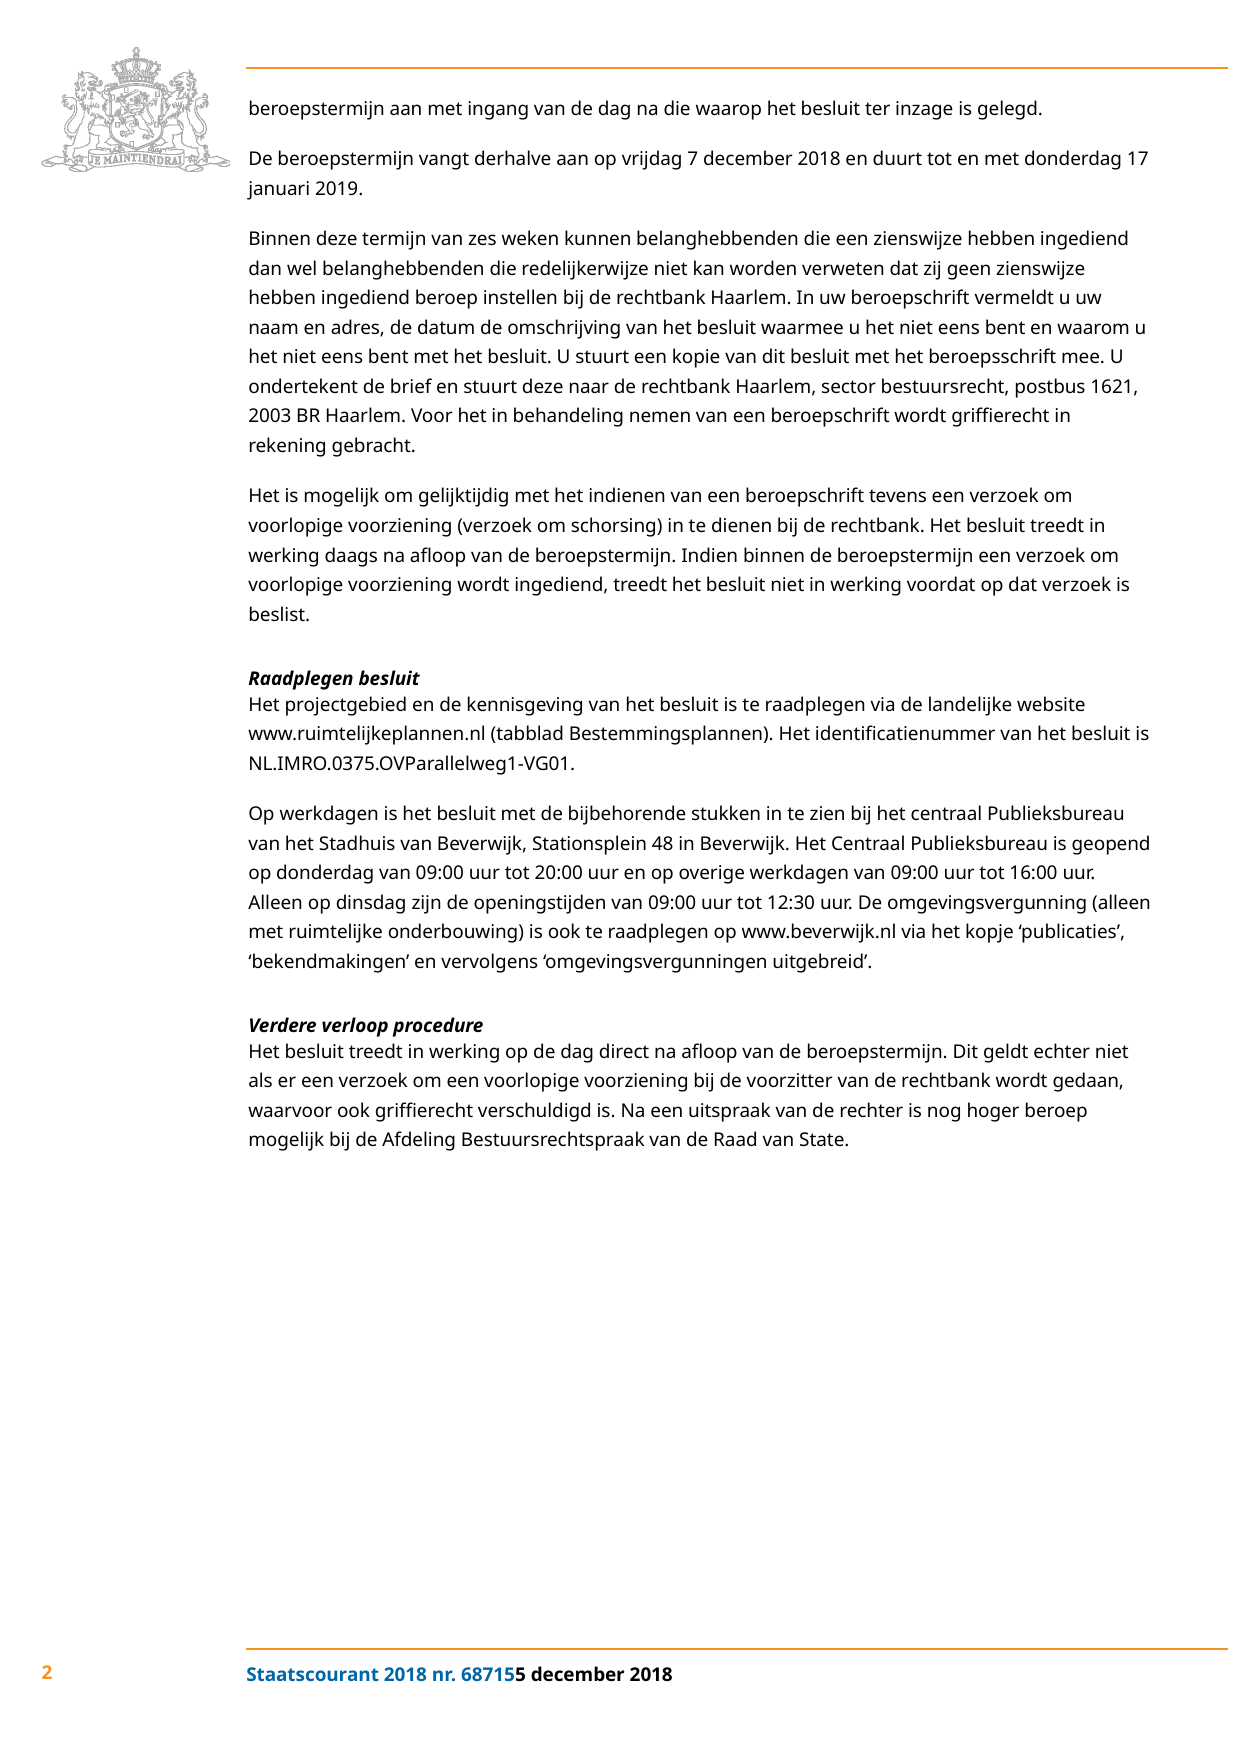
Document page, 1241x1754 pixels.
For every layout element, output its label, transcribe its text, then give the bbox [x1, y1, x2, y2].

text Op werkdagen is het besluit met de bijbehorende stukken in te zien bij het centraal Publieksbureau van het Stadhuis van Beverwijk, Stationsplein 48 in Beverwijk. Het Centraal Publieksbureau is geopend op donderdag van 09:00 uur tot 20:00 uur en op overige werkdagen van 09:00 uur tot 16:00 uur. Alleen op dinsdag zijn de openingstijden van 09:00 uur tot 12:30 uur. De omgevingsvergunning (alleen met ruimtelijke onderbouwing) is ook te raadplegen op www.beverwijk.nl via het kopje ‘publicaties’, ‘bekendmakingen’ en vervolgens ‘omgevingsvergunningen uitgebreid’. [248, 800, 1152, 974]
text Het is mogelijk om gelijktijdig met het indienen van een beroepschrift tevens een verzoek om voorlopige voorziening (verzoek om schorsing) in te dienen bij de rechtbank. Het besluit treedt in werking daags na afloop van de beroepstermijn. Indien binnen de beroepstermijn een verzoek om voorlopige voorziening wordt ingediend, treedt het besluit niet in werking voordat op dat verzoek is beslist. [248, 483, 1152, 627]
text beroepstermijn aan met ingang van de dag na die waarop het besluit ter inzage is gelegd. [248, 95, 1152, 121]
text Verdere verloop procedure [248, 1012, 1152, 1038]
text Het besluit treedt in werking op de dag direct na afloop van de beroepstermijn. Dit geldt echter niet als er een verzoek om een voorlopige voorziening bij de voorzitter van de rechtbank wordt gedaan, waarvoor ook griffierecht verschuldigd is. Na een uitspraak van de rechter is nog hoger beroep mogelijk bij de Afdeling Bestuursrechtspraak van de Raad van State. [248, 1038, 1152, 1152]
text De beroepstermijn vangt derhalve aan op vrijdag 7 december 2018 en duurt tot en met donderdag 17 januari 2019. [248, 145, 1152, 201]
text Het projectgebied en de kennisgeving van het besluit is te raadplegen via de landelijke website www.ruimtelijkeplannen.nl (tabblad Bestemmingsplannen). Het identificatienummer van het besluit is NL.IMRO.0375.OVParallelweg1-VG01. [248, 691, 1152, 776]
text Raadplegen besluit [248, 665, 1152, 691]
text Binnen deze termijn van zes weken kunnen belanghebbenden die een zienswijze hebben ingediend dan wel belanghebbenden die redelijkerwijze niet kan worden verweten dat zij geen zienswijze hebben ingediend beroep instellen bij de rechtbank Haarlem. In uw beroepschrift vermeldt u uw naam en adres, de datum de omschrijving van het besluit waarmee u het niet eens bent en waarom u het niet eens bent met het besluit. U stuurt een kopie van dit besluit met het beroepsschrift mee. U ondertekent de brief en stuurt deze naar de rechtbank Haarlem, sector bestuursrecht, postbus 1621, 2003 BR Haarlem. Voor het in behandeling nemen van een beroepschrift wordt griffierecht in rekening gebracht. [248, 225, 1152, 458]
picture [41, 47, 231, 172]
